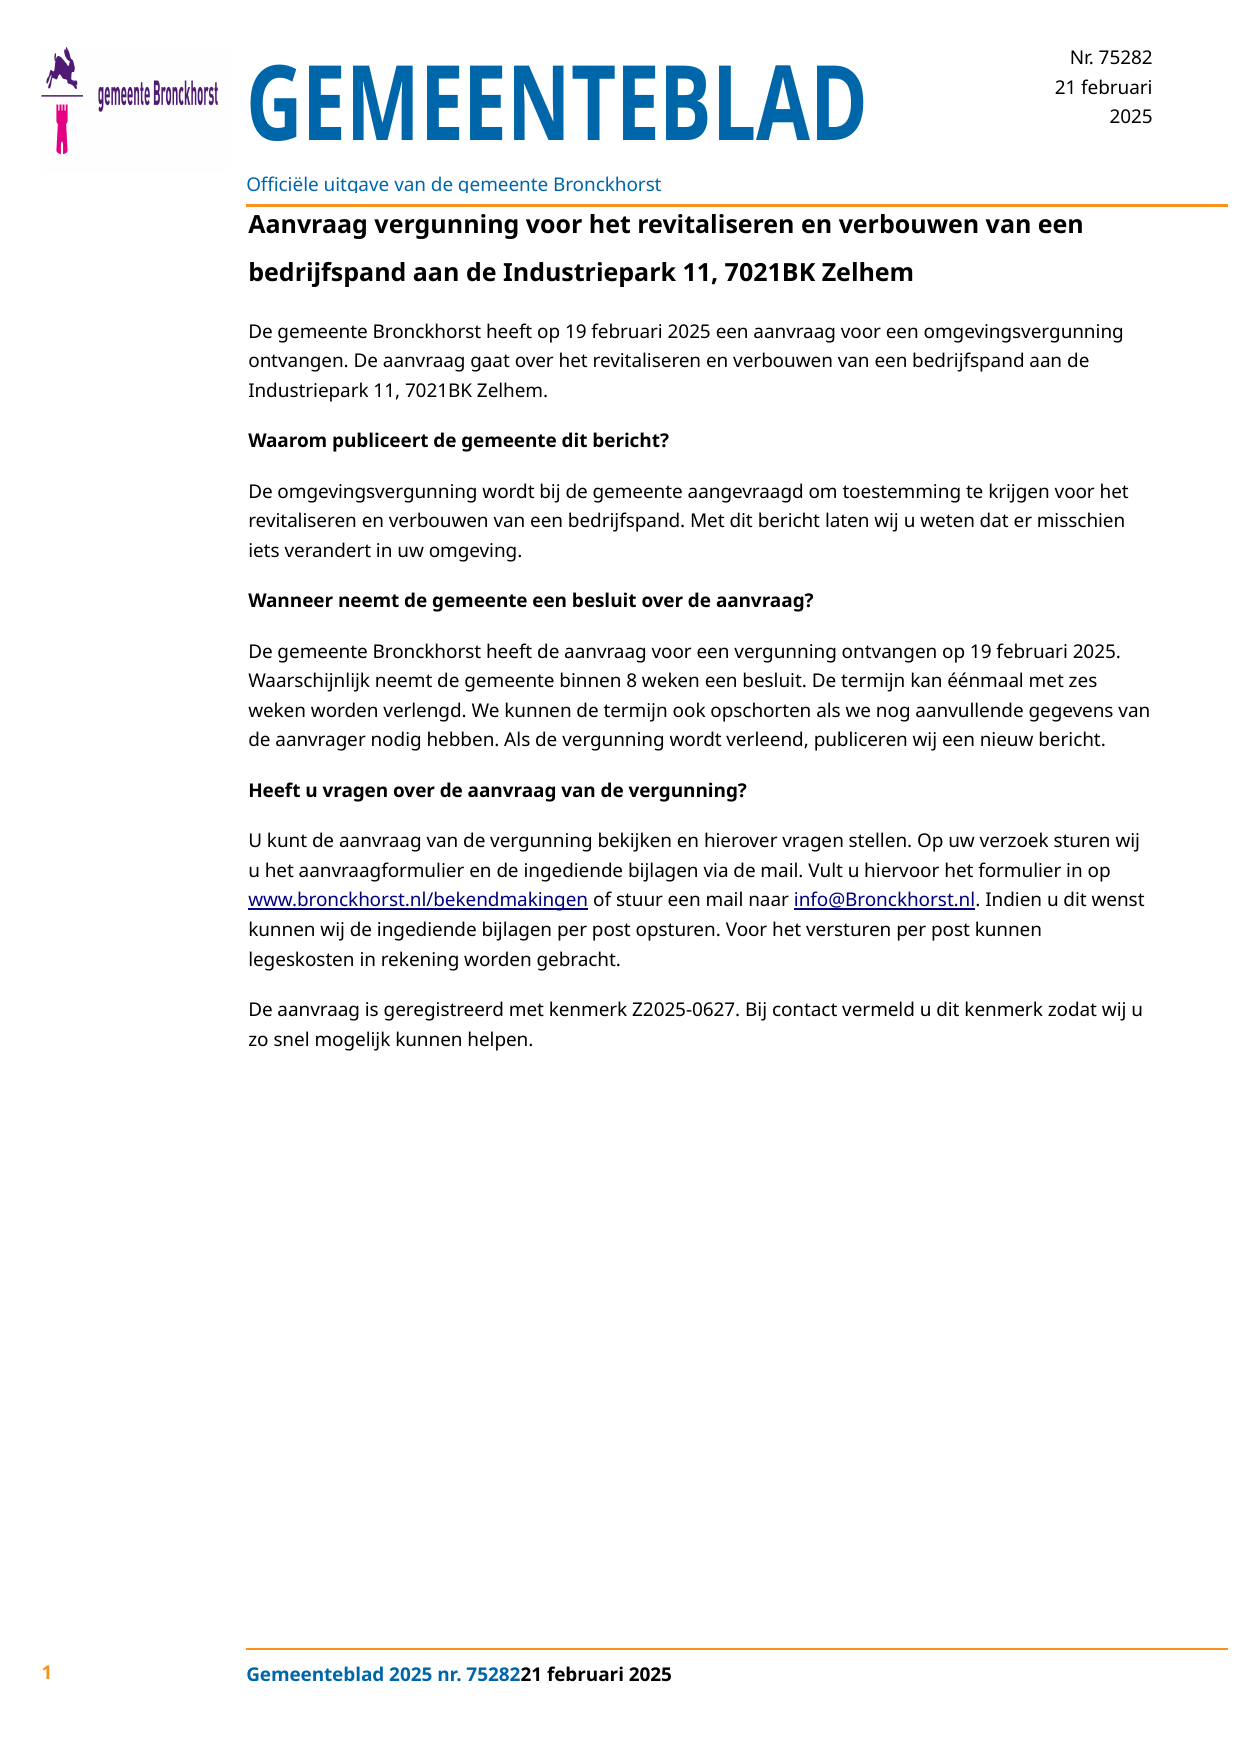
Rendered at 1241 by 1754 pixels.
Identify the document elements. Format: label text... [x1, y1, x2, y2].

text U kunt de aanvraag van de vergunning bekijken en hierover vragen stellen. Op uw verzoek sturen wij u het aanvraagformulier en de ingediende bijlagen via de mail. Vult u hiervoor het formulier in op www.bronckhorst.nl/bekendmakingen of stuur een mail naar info@Bronckhorst.nl. Indien u dit wenst kunnen wij de ingediende bijlagen per post opsturen. Voor het versturen per post kunnen legeskosten in rekening worden gebracht. [248, 827, 1152, 972]
text De gemeente Bronckhorst heeft de aanvraag voor een vergunning ontvangen op 19 februari 2025. Waarschijnlijk neemt de gemeente binnen 8 weken een besluit. De termijn kan éénmaal met zes weken worden verlengd. We kunnen de termijn ook opschorten als we nog aanvullende gegevens van de aanvrager nodig hebben. Als de vergunning wordt verleend, publiceren wij een nieuw bericht. [248, 638, 1152, 752]
text De aanvraag is geregistreerd met kenmerk Z2025-0627. Bij contact vermeld u dit kenmerk zodat wij u zo snel mogelijk kunnen helpen. [248, 996, 1152, 1052]
text De gemeente Bronckhorst heeft op 19 februari 2025 een aanvraag voor een omgevingsvergunning ontvangen. De aanvraag gaat over het revitaliseren en verbouwen van een bedrijfspand aan de Industriepark 11, 7021BK Zelhem. [248, 318, 1152, 403]
text Heeft u vragen over de aanvraag van de vergunning? [248, 777, 1152, 803]
text Waarom publiceert de gemeente dit bericht? [248, 427, 1152, 453]
text De omgevingsvergunning wordt bij de gemeente aangevraagd om toestemming te krijgen voor het revitaliseren en verbouwen van een bedrijfspand. Met dit bericht laten wij u weten dat er misschien iets verandert in uw omgeving. [248, 478, 1152, 563]
picture [41, 47, 231, 172]
text Aanvraag vergunning voor het revitaliseren en verbouwen van een bedrijfspand aan de Industriepark 11, 7021BK Zelhem [248, 207, 1152, 288]
text Wanneer neemt de gemeente een besluit over de aanvraag? [248, 587, 1152, 613]
